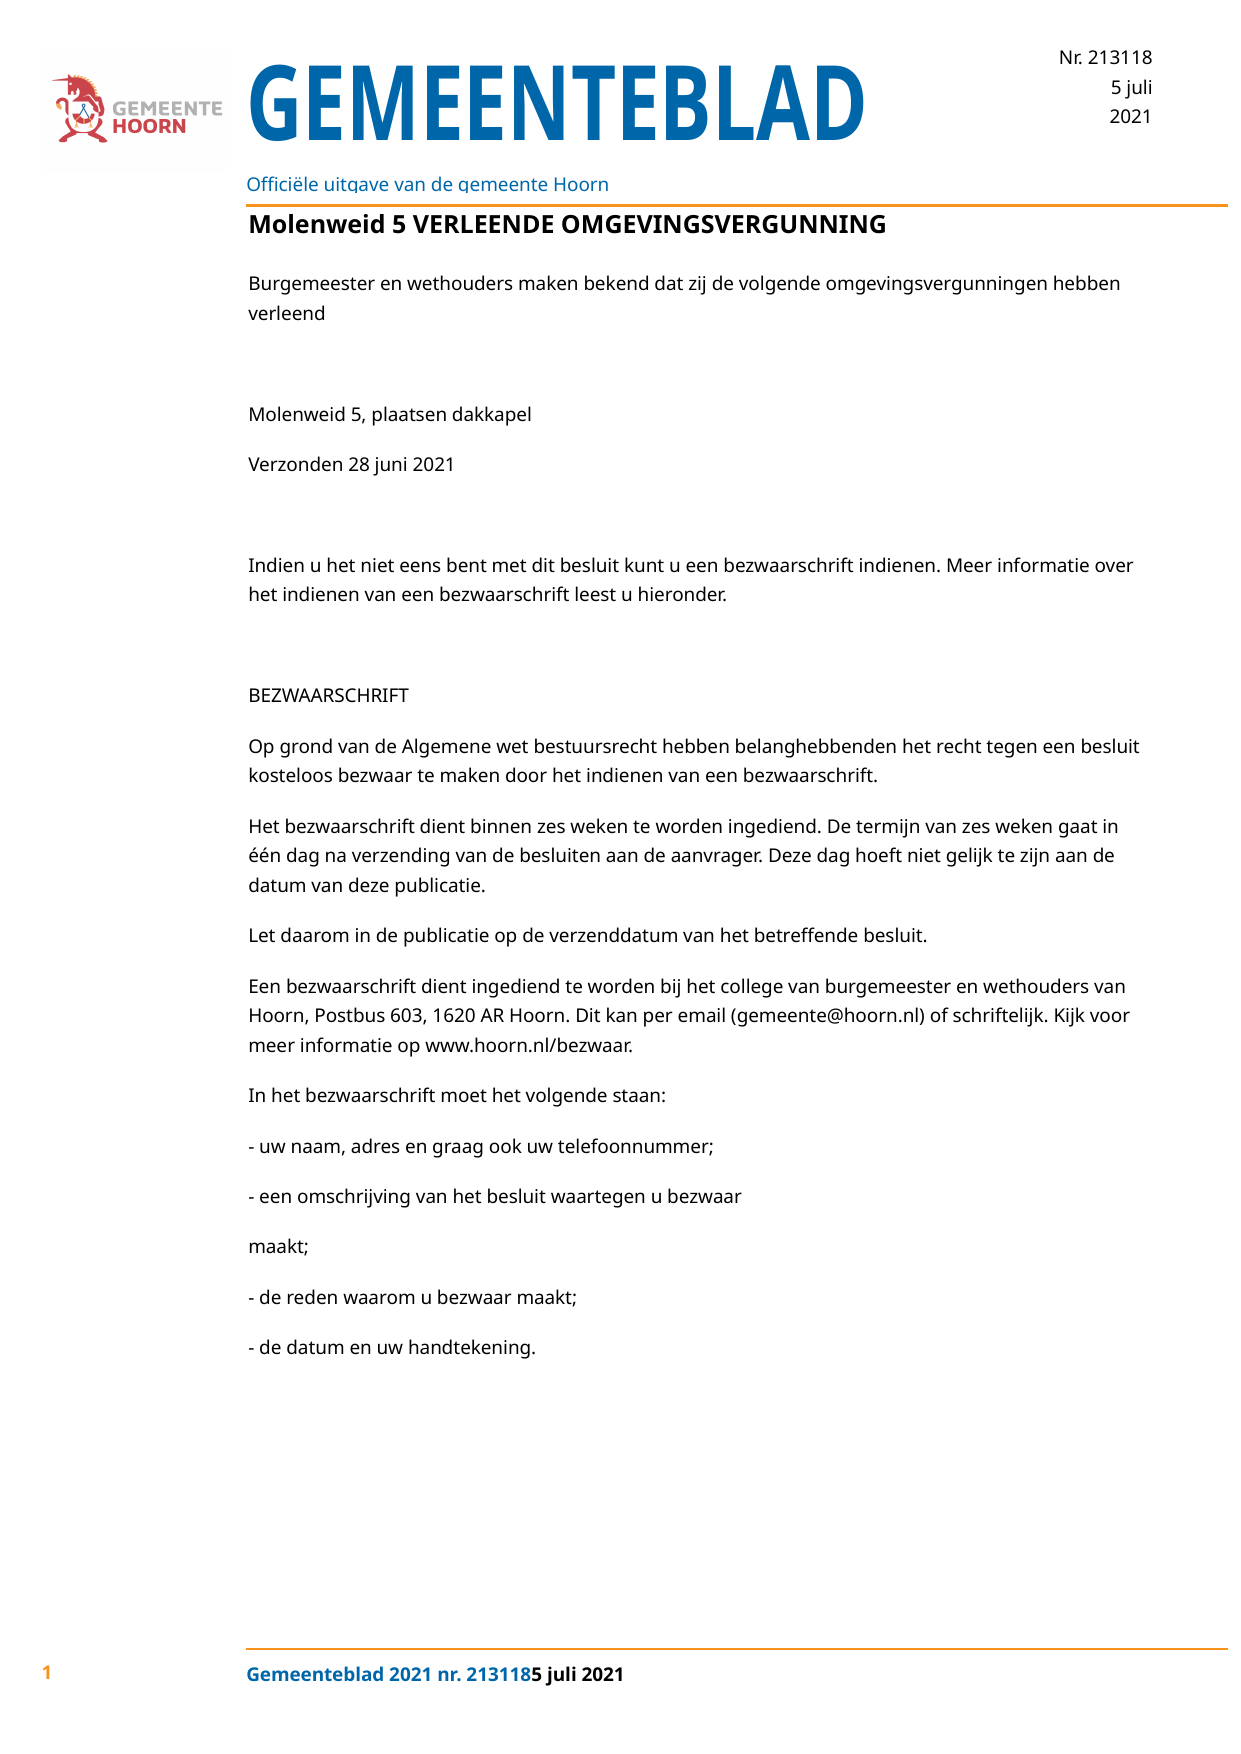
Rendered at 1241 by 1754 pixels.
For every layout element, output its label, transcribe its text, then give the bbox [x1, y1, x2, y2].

text Molenweid 5 VERLEENDE OMGEVINGSVERGUNNING [248, 207, 1152, 241]
text In het bezwaarschrift moet het volgende staan: [248, 1082, 1152, 1108]
text - de datum en uw handtekening. [248, 1334, 1152, 1360]
text Op grond van de Algemene wet bestuursrecht hebben belanghebbenden het recht tegen een besluit kosteloos bezwaar te maken door het indienen van een bezwaarschrift. [248, 733, 1152, 788]
text Molenweid 5, plaatsen dakkapel [248, 401, 1152, 426]
text - uw naam, adres en graag ook uw telefoonnummer; [248, 1133, 1152, 1158]
text - een omschrijving van het besluit waartegen u bezwaar [248, 1183, 1152, 1209]
picture [41, 47, 231, 172]
text Let daarom in de publicatie op de verzenddatum van het betreffende besluit. [248, 922, 1152, 948]
text BEZWAARSCHRIFT [248, 682, 1152, 708]
text Burgemeester en wethouders maken bekend dat zij de volgende omgevingsvergunningen hebben verleend [248, 270, 1152, 326]
text Het bezwaarschrift dient binnen zes weken te worden ingediend. De termijn van zes weken gaat in één dag na verzending van de besluiten aan de aanvrager. Deze dag hoeft niet gelijk te zijn aan de datum van deze publicatie. [248, 813, 1152, 898]
text Verzonden 28 juni 2021 [248, 451, 1152, 477]
text maakt; [248, 1234, 1152, 1259]
text - de reden waarom u bezwaar maakt; [248, 1284, 1152, 1310]
text Indien u het niet eens bent met dit besluit kunt u een bezwaarschrift indienen. Meer informatie over het indienen van een bezwaarschrift leest u hieronder. [248, 552, 1152, 607]
text Een bezwaarschrift dient ingediend te worden bij het college van burgemeester en wethouders van Hoorn, Postbus 603, 1620 AR Hoorn. Dit kan per email (gemeente@hoorn.nl) of schriftelijk. Kijk voor meer informatie op www.hoorn.nl/bezwaar. [248, 973, 1152, 1058]
